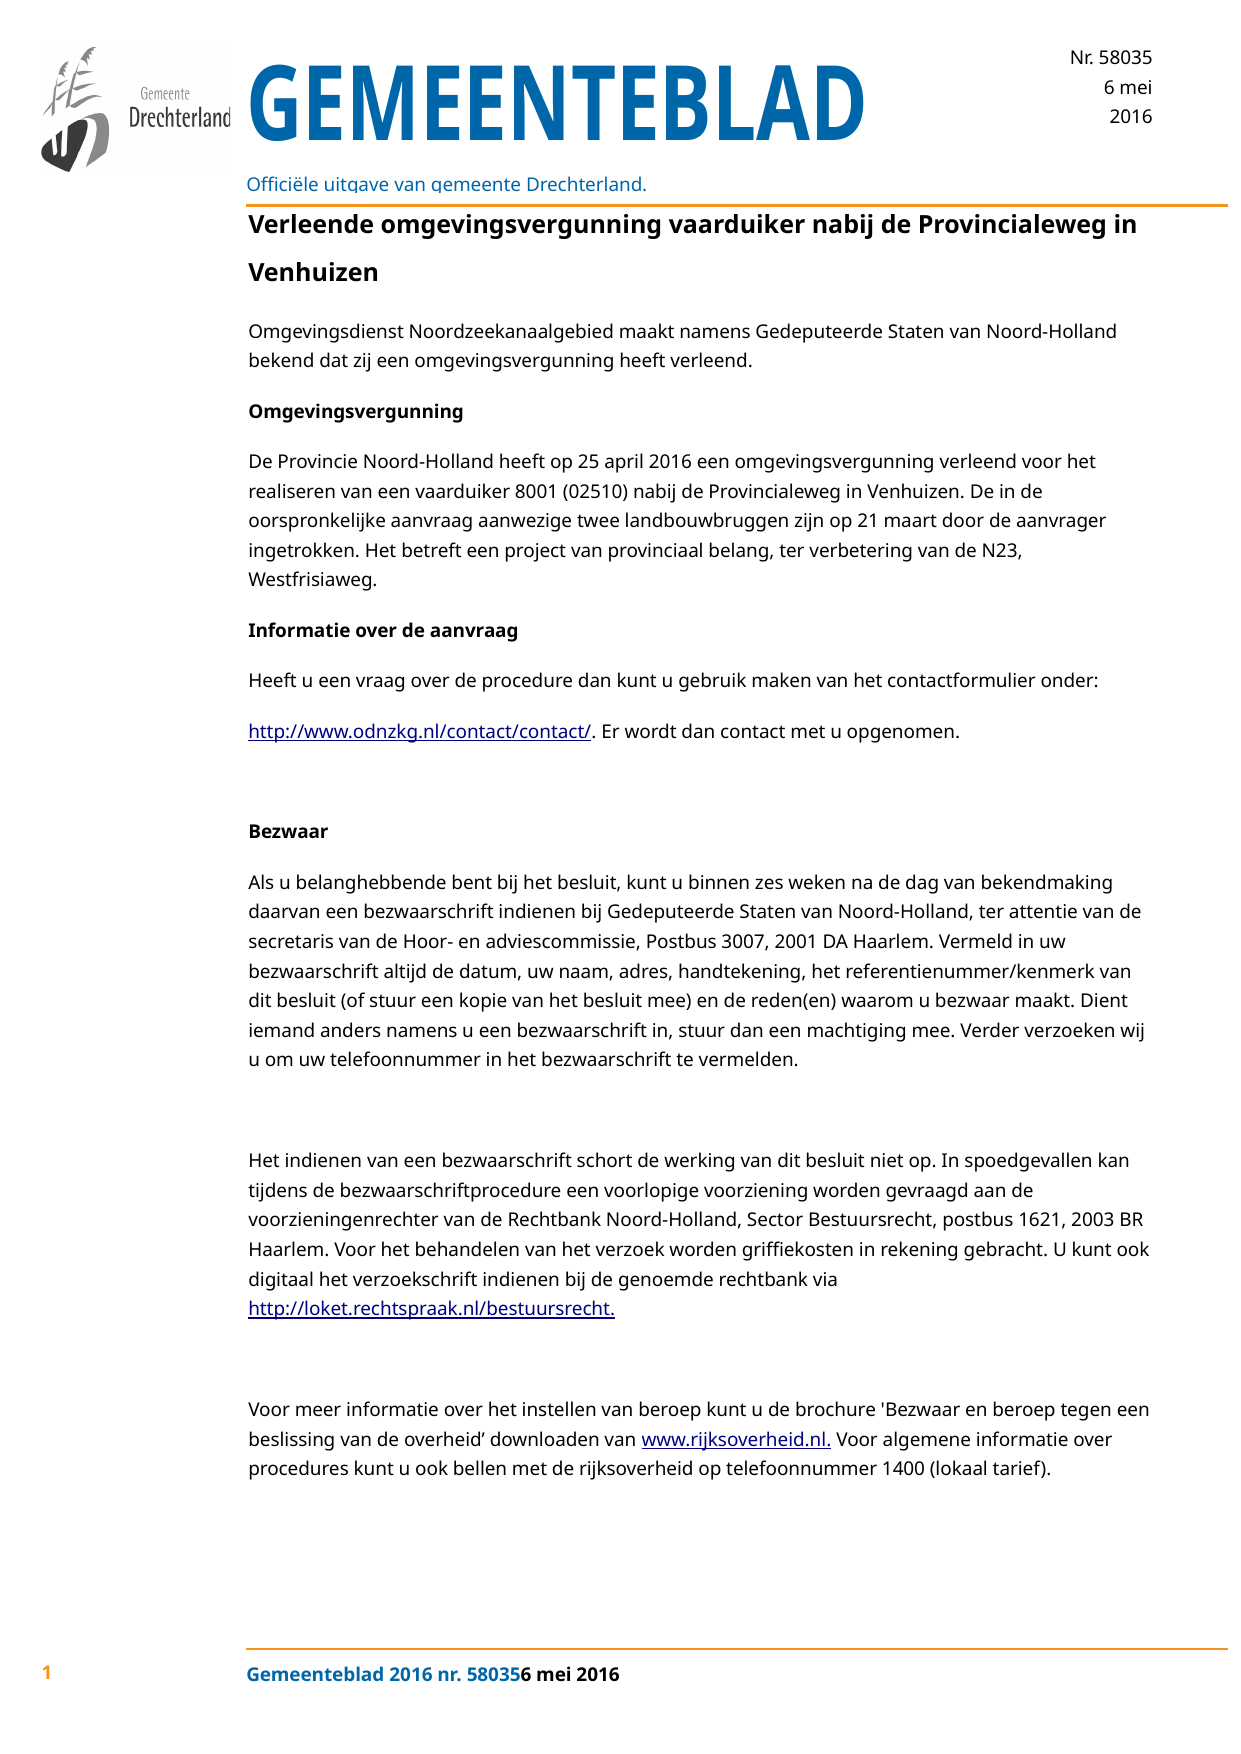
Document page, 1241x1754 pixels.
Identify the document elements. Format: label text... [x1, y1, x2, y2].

text Heeft u een vraag over de procedure dan kunt u gebruik maken van het contactformulier onder: [248, 667, 1152, 693]
text Informatie over de aanvraag [248, 617, 1152, 643]
text Verleende omgevingsvergunning vaarduiker nabij de Provincialeweg in Venhuizen [248, 207, 1152, 288]
text Voor meer informatie over het instellen van beroep kunt u de brochure 'Bezwaar en beroep tegen een beslissing van de overheid’ downloaden van www.rijksoverheid.nl. Voor algemene informatie over procedures kunt u ook bellen met de rijksoverheid op telefoonnummer 1400 (lokaal tarief). [248, 1396, 1152, 1481]
text Bezwaar [248, 819, 1152, 844]
text Omgevingsdienst Noordzeekanaalgebied maakt namens Gedeputeerde Staten van Noord-Holland bekend dat zij een omgevingsvergunning heeft verleend. [248, 318, 1152, 373]
picture [41, 47, 231, 172]
text http://www.odnzkg.nl/contact/contact/. Er wordt dan contact met u opgenomen. [248, 718, 1152, 744]
text Het indienen van een bezwaarschrift schort de werking van dit besluit niet op. In spoedgevallen kan tijdens de bezwaarschriftprocedure een voorlopige voorziening worden gevraagd aan de voorzieningenrechter van de Rechtbank Noord-Holland, Sector Bestuursrecht, postbus 1621, 2003 BR Haarlem. Voor het behandelen van het verzoek worden griffiekosten in rekening gebracht. U kunt ook digitaal het verzoekschrift indienen bij de genoemde rechtbank via http://loket.rechtspraak.nl/bestuursrecht. [248, 1147, 1152, 1321]
text Als u belanghebbende bent bij het besluit, kunt u binnen zes weken na de dag van bekendmaking daarvan een bezwaarschrift indienen bij Gedeputeerde Staten van Noord-Holland, ter attentie van de secretaris van de Hoor- en adviescommissie, Postbus 3007, 2001 DA Haarlem. Vermeld in uw bezwaarschrift altijd de datum, uw naam, adres, handtekening, het referentienummer/kenmerk van dit besluit (of stuur een kopie van het besluit mee) en de reden(en) waarom u bezwaar maakt. Dient iemand anders namens u een bezwaarschrift in, stuur dan een machtiging mee. Verder verzoeken wij u om uw telefoonnummer in het bezwaarschrift te vermelden. [248, 869, 1152, 1072]
text Omgevingsvergunning [248, 398, 1152, 424]
text De Provincie Noord-Holland heeft op 25 april 2016 een omgevingsvergunning verleend voor het realiseren van een vaarduiker 8001 (02510) nabij de Provincialeweg in Venhuizen. De in de oorspronkelijke aanvraag aanwezige twee landbouwbruggen zijn op 21 maart door de aanvrager ingetrokken. Het betreft een project van provinciaal belang, ter verbetering van de N23, Westfrisiaweg. [248, 448, 1152, 592]
